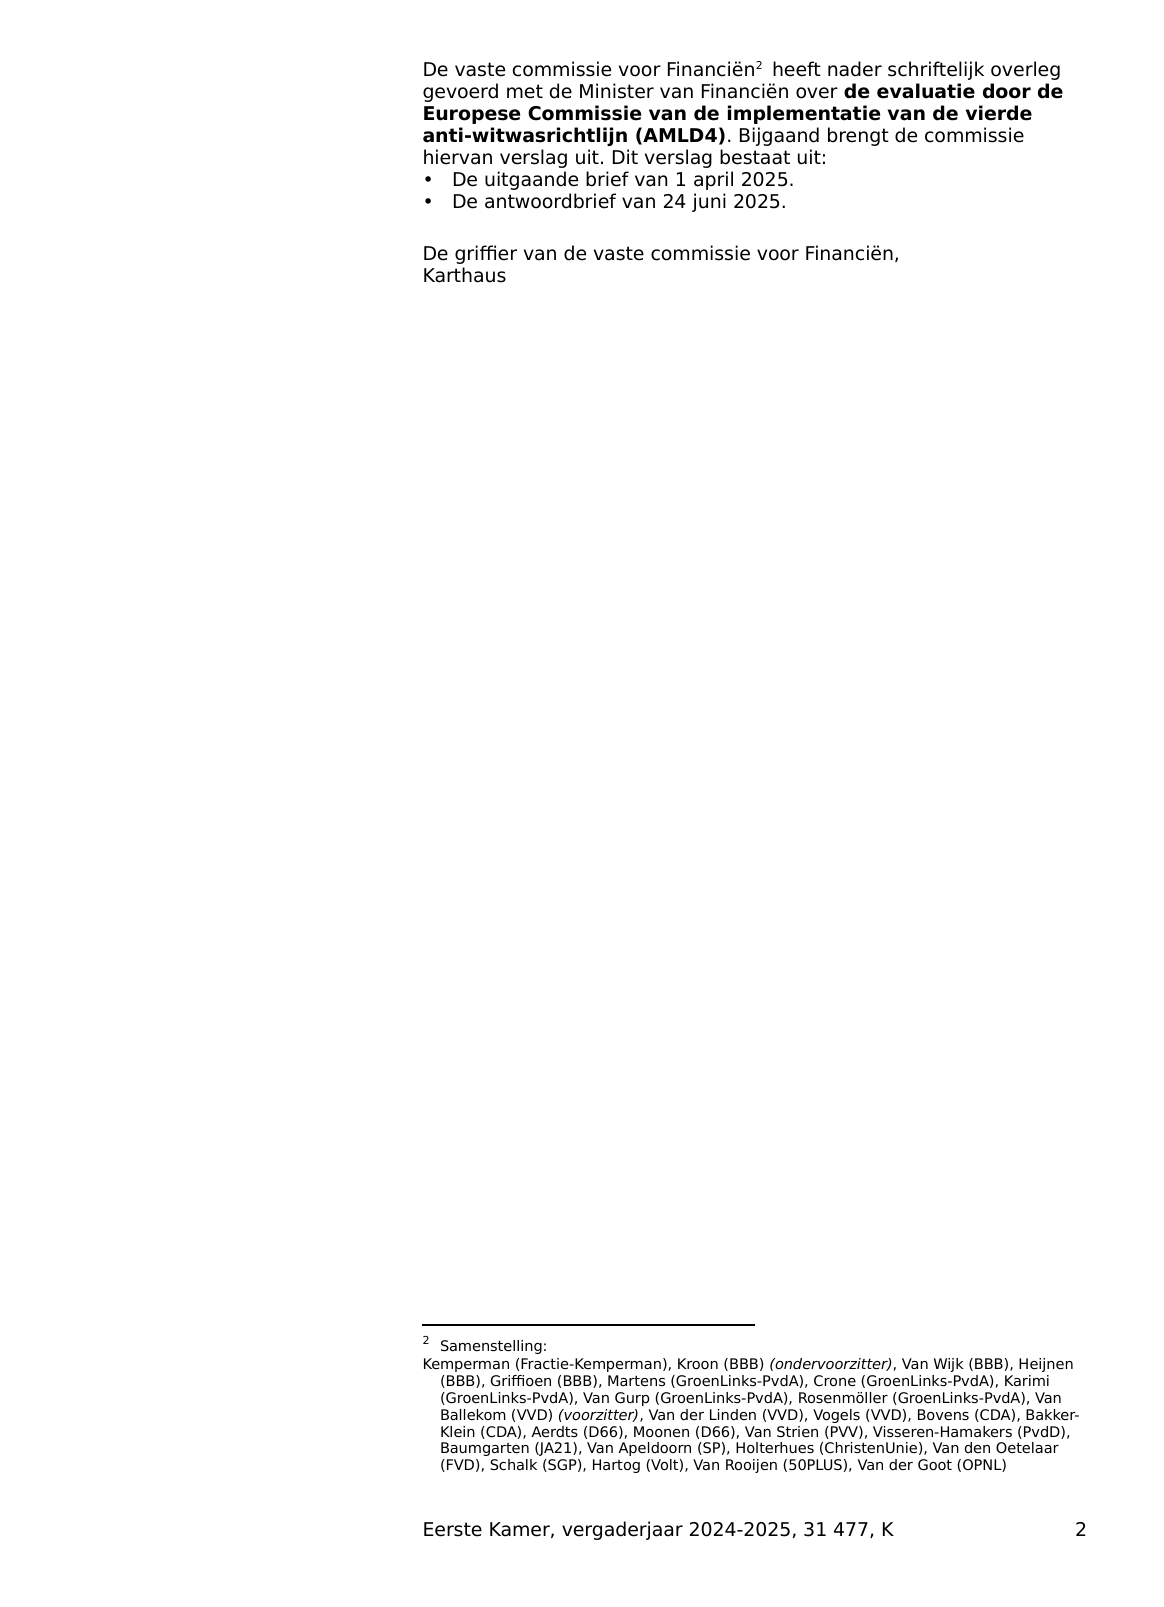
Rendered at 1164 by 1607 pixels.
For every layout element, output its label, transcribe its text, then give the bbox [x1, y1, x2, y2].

text De griffier van de vaste commissie voor Financiën, Karthaus [422, 243, 1087, 287]
text • De uitgaande brief van 1 april 2025. [422, 169, 1087, 191]
text • De antwoordbrief van 24 juni 2025. [422, 191, 1087, 213]
text Samenstelling: [422, 1334, 1087, 1356]
text Kemperman (Fractie-Kemperman), Kroon (BBB) (ondervoorzitter), Van Wijk (BBB), Heijnen (BBB), Griffioen (BBB), Martens (GroenLinks-PvdA), Crone (GroenLinks-PvdA), Karimi (GroenLinks-PvdA), Van Gurp (GroenLinks-PvdA), Rosenmöller (GroenLinks-PvdA), Van Ballekom (VVD) (voorzitter), Van der Linden (VVD), Vogels (VVD), Bovens (CDA), Bakker-Klein (CDA), Aerdts (D66), Moonen (D66), Van Strien (PVV), Visseren-Hamakers (PvdD), Baumgarten (JA21), Van Apeldoorn (SP), Holterhues (ChristenUnie), Van den Oetelaar (FVD), Schalk (SGP), Hartog (Volt), Van Rooijen (50PLUS), Van der Goot (OPNL) [422, 1356, 1087, 1474]
text De vaste commissie voor Financiën heeft nader schriftelijk overleg gevoerd met de Minister van Financiën over de evaluatie door de Europese Commissie van de implementatie van de vierde anti-witwasrichtlijn (AMLD4). Bijgaand brengt de commissie hiervan verslag uit. Dit verslag bestaat uit: [422, 59, 1087, 169]
